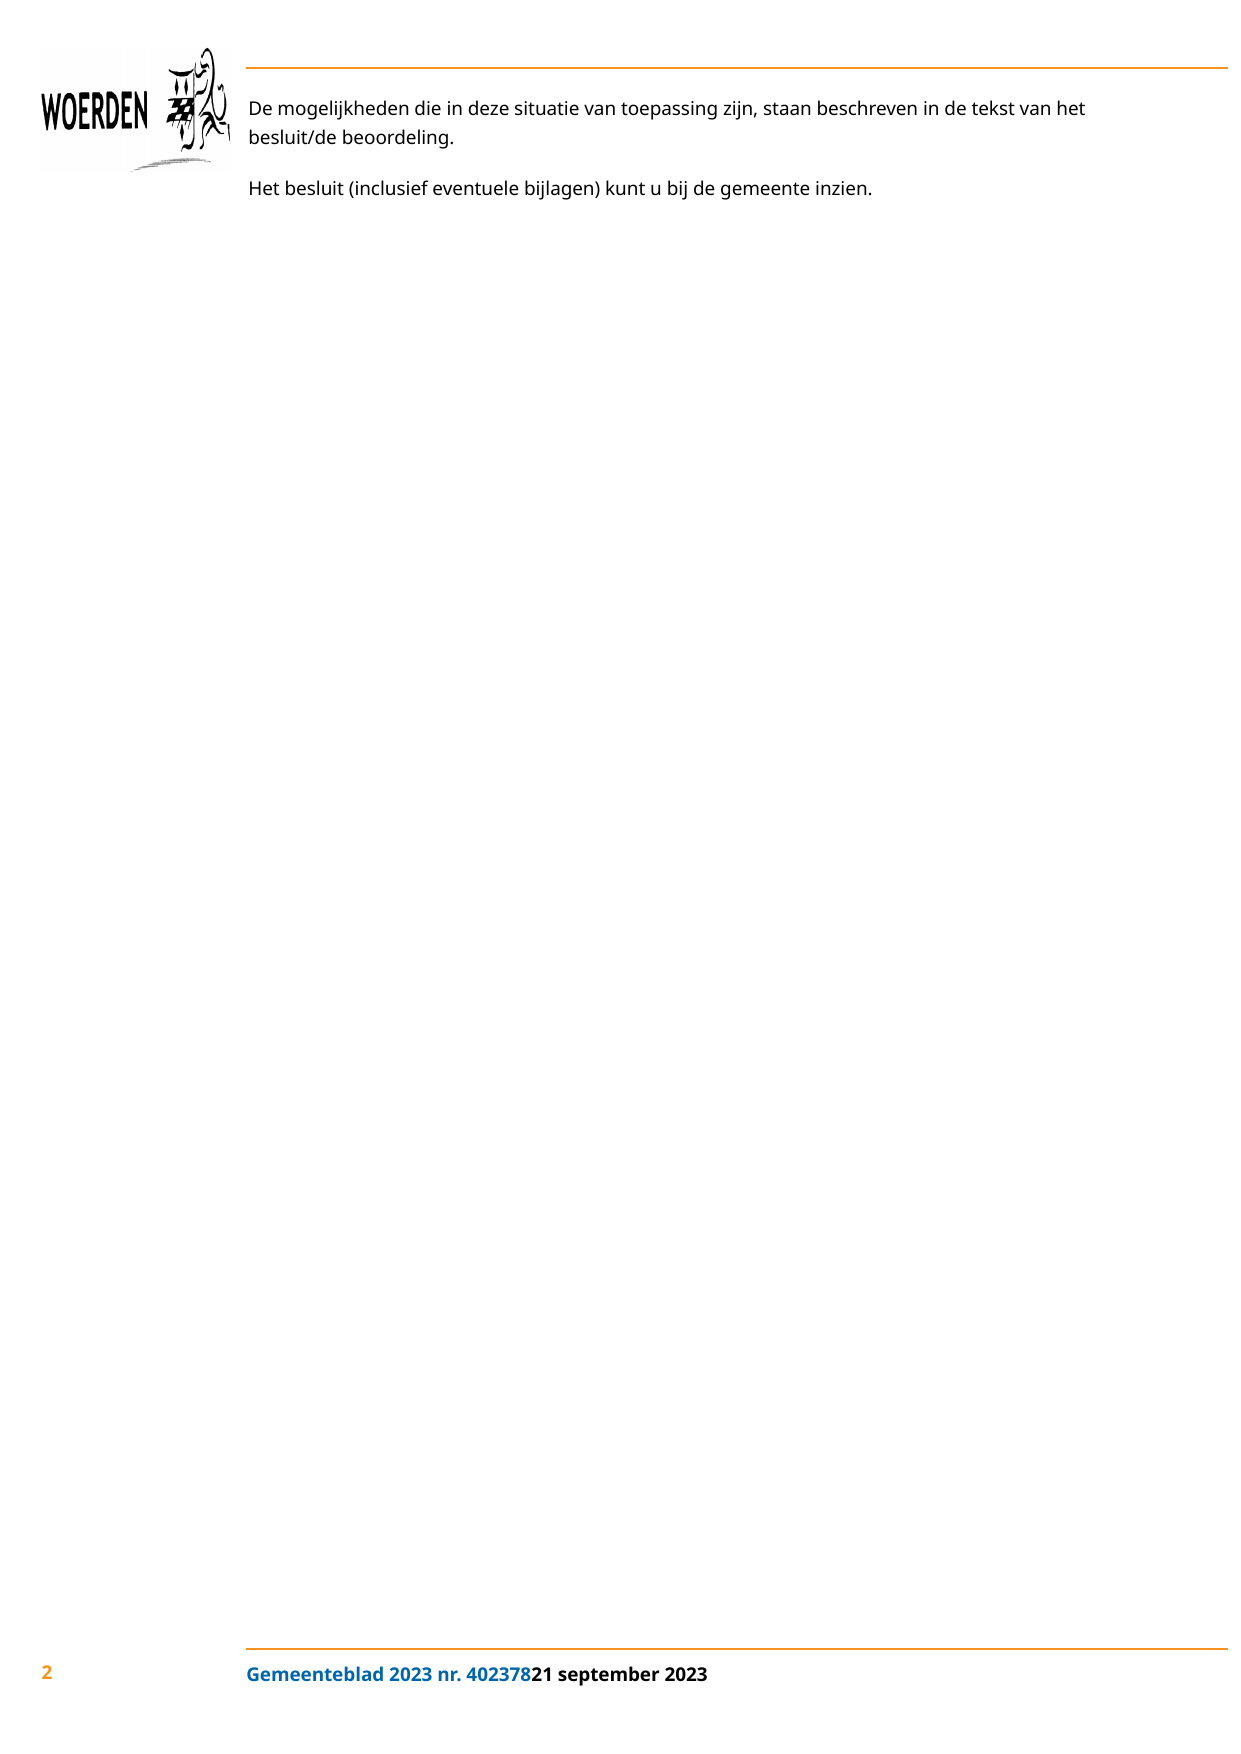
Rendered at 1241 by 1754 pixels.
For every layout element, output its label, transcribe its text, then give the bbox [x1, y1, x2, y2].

text Het besluit (inclusief eventuele bijlagen) kunt u bij de gemeente inzien. [248, 175, 1152, 201]
text De mogelijkheden die in deze situatie van toepassing zijn, staan beschreven in de tekst van het besluit/de beoordeling. [248, 95, 1152, 150]
picture [41, 47, 231, 172]
